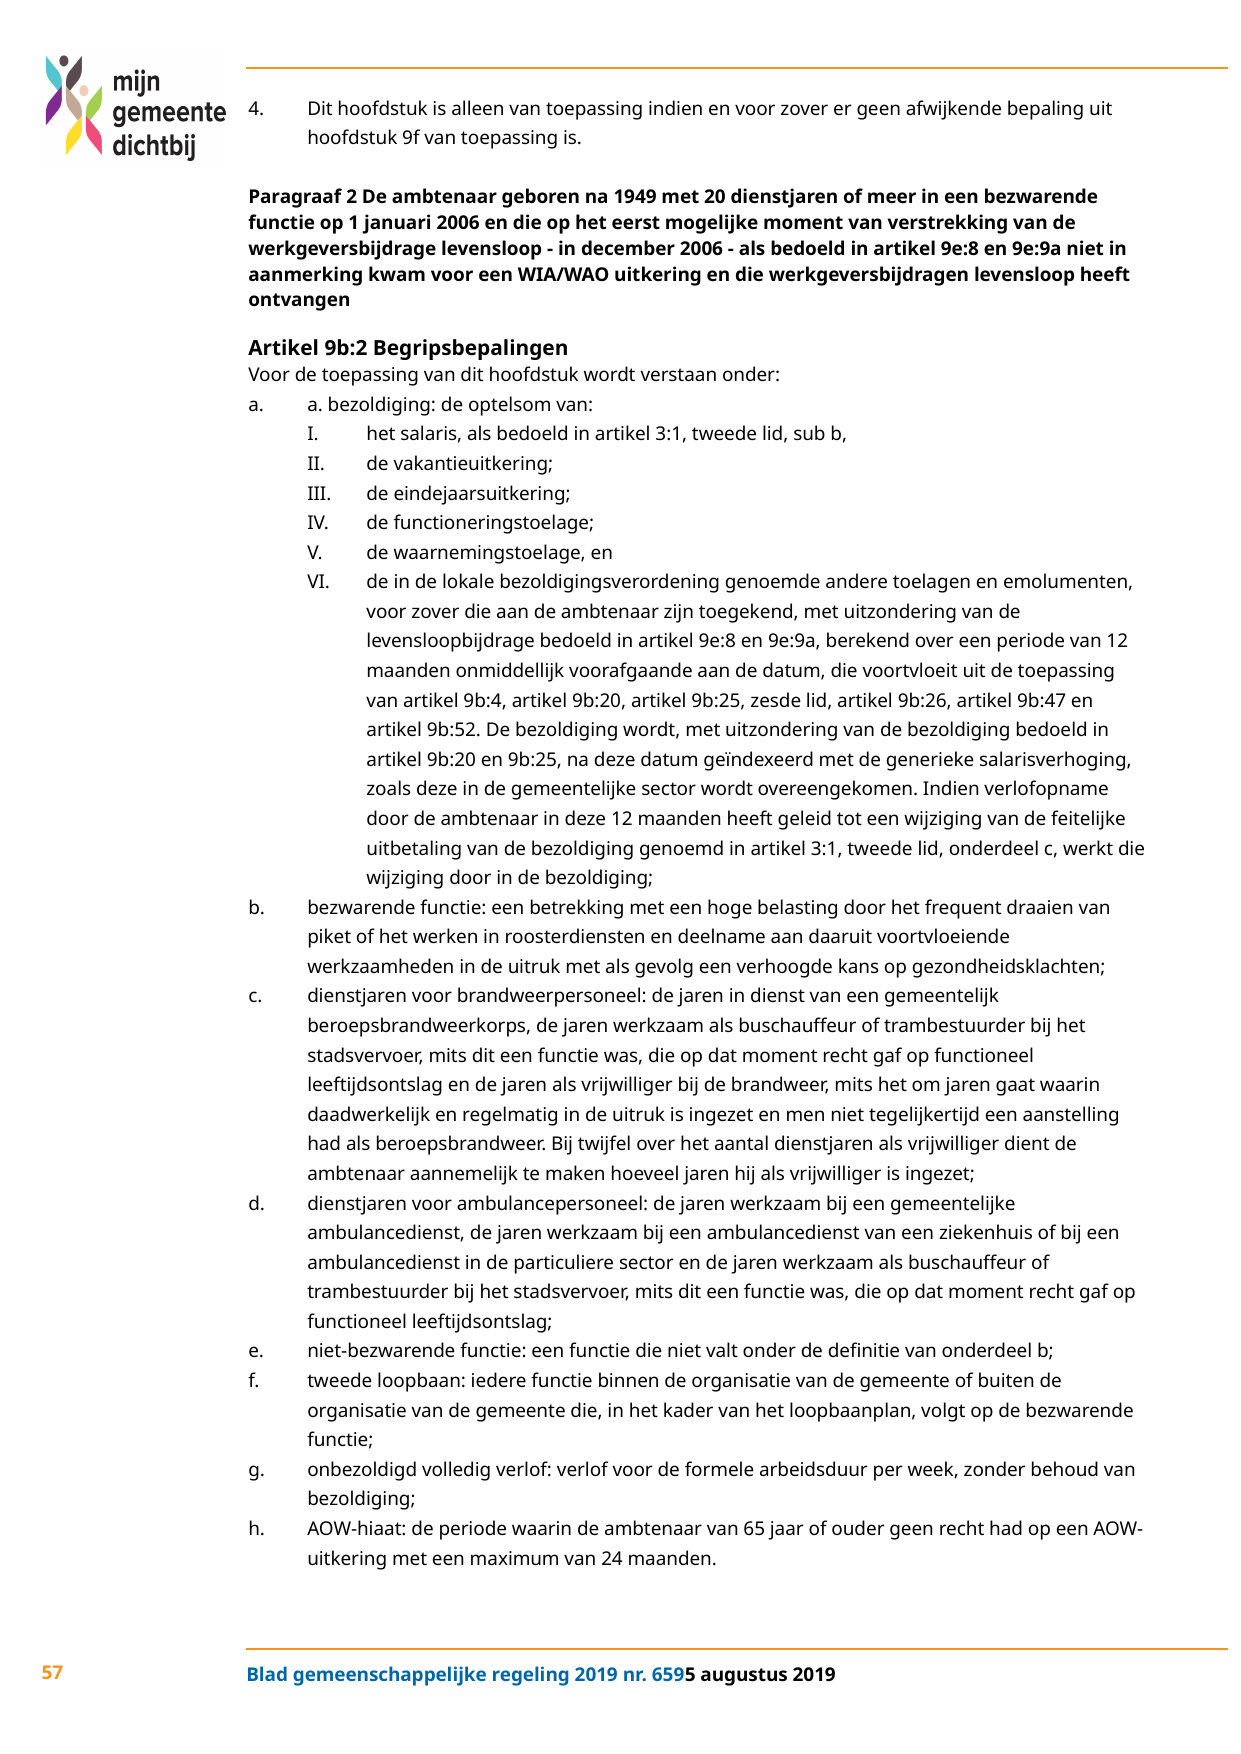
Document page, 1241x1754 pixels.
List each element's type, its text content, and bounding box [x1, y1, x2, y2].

list het salaris, als bedoeld in artikel 3:1, tweede lid, sub b, [307, 421, 1152, 446]
list Dit hoofdstuk is alleen van toepassing indien en voor zover er geen afwijkende bepaling uit hoofdstuk 9f van toepassing is. [248, 95, 1152, 150]
list onbezoldigd volledig verlof: verlof voor de formele arbeidsduur per week, zonder behoud van bezoldiging; [248, 1456, 1152, 1511]
text Paragraaf 2 De ambtenaar geboren na 1949 met 20 dienstjaren of meer in een bezwarende functie op 1 januari 2006 en die op het eerst mogelijke moment van verstrekking van de werkgeversbijdrage levensloop - in december 2006 - als bedoeld in artikel 9e:8 en 9e:9a niet in aanmerking kwam voor een WIA/WAO uitkering en die werkgeversbijdragen levensloop heeft ontvangen [248, 183, 1152, 312]
list de vakantieuitkering; [307, 450, 1152, 476]
list de waarnemingstoelage, en [307, 539, 1152, 565]
list dienstjaren voor brandweerpersoneel: de jaren in dienst van een gemeentelijk beroepsbrandweerkorps, de jaren werkzaam als buschauffeur of trambestuurder bij het stadsvervoer, mits dit een functie was, die op dat moment recht gaf op functioneel leeftijdsontslag en de jaren als vrijwilliger bij de brandweer, mits het om jaren gaat waarin daadwerkelijk en regelmatig in de uitruk is ingezet en men niet tegelijkertijd een aanstelling had als beroepsbrandweer. Bij twijfel over het aantal dienstjaren als vrijwilliger dient de ambtenaar aannemelijk te maken hoeveel jaren hij als vrijwilliger is ingezet; [248, 983, 1152, 1186]
list niet-bezwarende functie: een functie die niet valt onder de definitie van onderdeel b; [248, 1338, 1152, 1363]
list de in de lokale bezoldigingsverordening genoemde andere toelagen en emolumenten, voor zover die aan de ambtenaar zijn toegekend, met uitzondering van de levensloopbijdrage bedoeld in artikel 9e:8 en 9e:9a, berekend over een periode van 12 maanden onmiddellijk voorafgaande aan de datum, die voortvloeit uit de toepassing van artikel 9b:4, artikel 9b:20, artikel 9b:25, zesde lid, artikel 9b:26, artikel 9b:47 en artikel 9b:52. De bezoldiging wordt, met uitzondering van de bezoldiging bedoeld in artikel 9b:20 en 9b:25, na deze datum geïndexeerd met de generieke salarisverhoging, zoals deze in de gemeentelijke sector wordt overeengekomen. Indien verlofopname door de ambtenaar in deze 12 maanden heeft geleid tot een wijziging van de feitelijke uitbetaling van de bezoldiging genoemd in artikel 3:1, tweede lid, onderdeel c, werkt die wijziging door in de bezoldiging; [307, 568, 1152, 890]
text Voor de toepassing van dit hoofdstuk wordt verstaan onder: [248, 361, 1152, 387]
list bezwarende functie: een betrekking met een hoge belasting door het frequent draaien van piket of het werken in roosterdiensten en deelname aan daaruit voortvloeiende werkzaamheden in de uitruk met als gevolg een verhoogde kans op gezondheidsklachten; [248, 894, 1152, 979]
picture [41, 47, 231, 172]
list de functioneringstoelage; [307, 509, 1152, 535]
list de eindejaarsuitkering; [307, 480, 1152, 506]
list dienstjaren voor ambulancepersoneel: de jaren werkzaam bij een gemeentelijke ambulancedienst, de jaren werkzaam bij een ambulancedienst van een ziekenhuis of bij een ambulancedienst in de particuliere sector en de jaren werkzaam als buschauffeur of trambestuurder bij het stadsvervoer, mits dit een functie was, die op dat moment recht gaf op functioneel leeftijdsontslag; [248, 1190, 1152, 1334]
list AOW-hiaat: de periode waarin de ambtenaar van 65 jaar of ouder geen recht had op een AOW-uitkering met een maximum van 24 maanden. [248, 1515, 1152, 1571]
text Artikel 9b:2 Begripsbepalingen [248, 333, 1152, 361]
list a. bezoldiging: de optelsom van: [248, 391, 1152, 417]
list tweede loopbaan: iedere functie binnen de organisatie van de gemeente of buiten de organisatie van de gemeente die, in het kader van het loopbaanplan, volgt op de bezwarende functie; [248, 1367, 1152, 1452]
